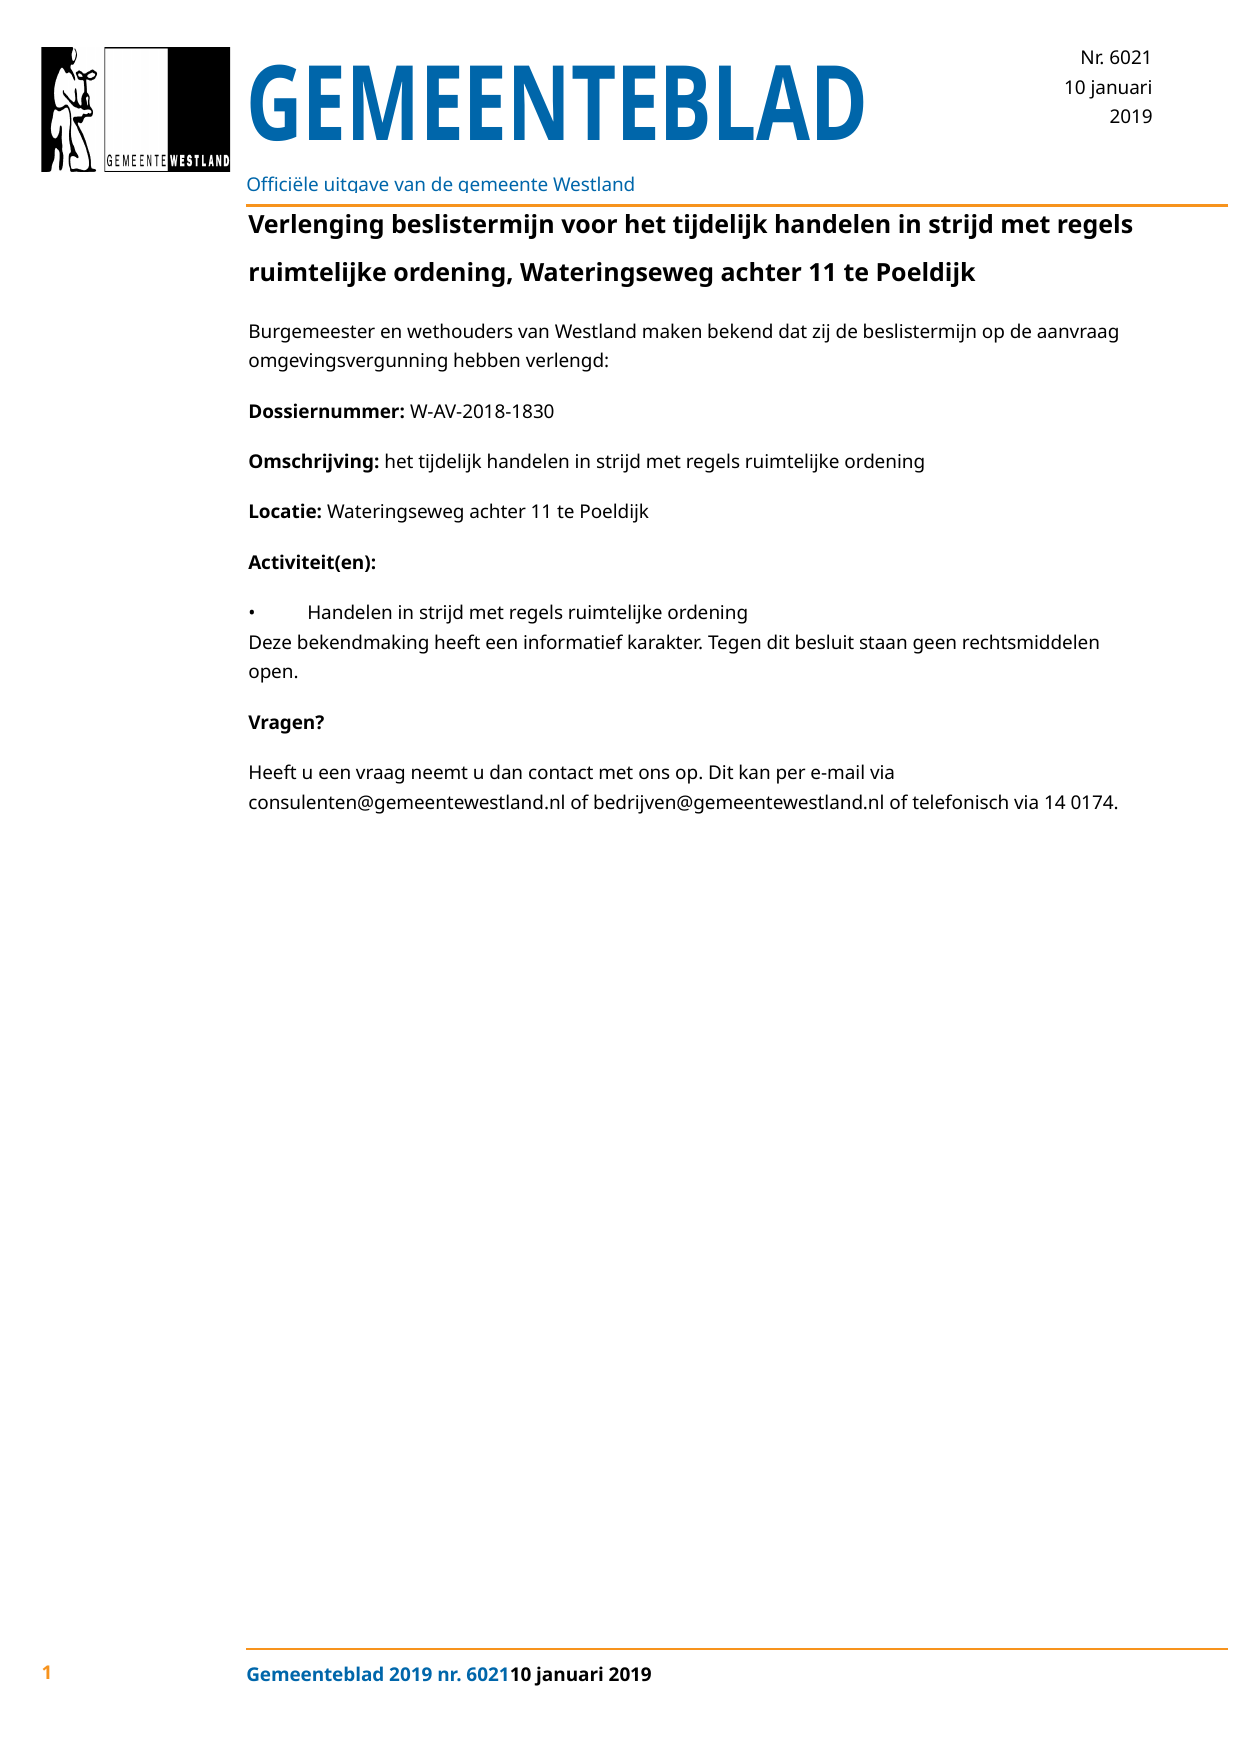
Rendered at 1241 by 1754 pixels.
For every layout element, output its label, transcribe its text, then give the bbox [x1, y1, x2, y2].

text Heeft u een vraag neemt u dan contact met ons op. Dit kan per e-mail via consulenten@gemeentewestland.nl of bedrijven@gemeentewestland.nl of telefonisch via 14 0174. [248, 759, 1152, 815]
text Vragen? [248, 709, 1152, 735]
text Activiteit(en): [248, 549, 1152, 575]
picture [41, 47, 231, 172]
text Burgemeester en wethouders van Westland maken bekend dat zij de beslistermijn op de aanvraag omgevingsvergunning hebben verlengd: [248, 318, 1152, 373]
text Omschrijving: het tijdelijk handelen in strijd met regels ruimtelijke ordening [248, 448, 1152, 474]
text Deze bekendmaking heeft een informatief karakter. Tegen dit besluit staan geen rechtsmiddelen open. [248, 629, 1152, 684]
text Locatie: Wateringseweg achter 11 te Poeldijk [248, 499, 1152, 524]
list Handelen in strijd met regels ruimtelijke ordening [248, 599, 1152, 625]
text Dossiernummer: W-AV-2018-1830 [248, 398, 1152, 424]
text Verlenging beslistermijn voor het tijdelijk handelen in strijd met regels ruimtelijke ordening, Wateringseweg achter 11 te Poeldijk [248, 207, 1152, 288]
